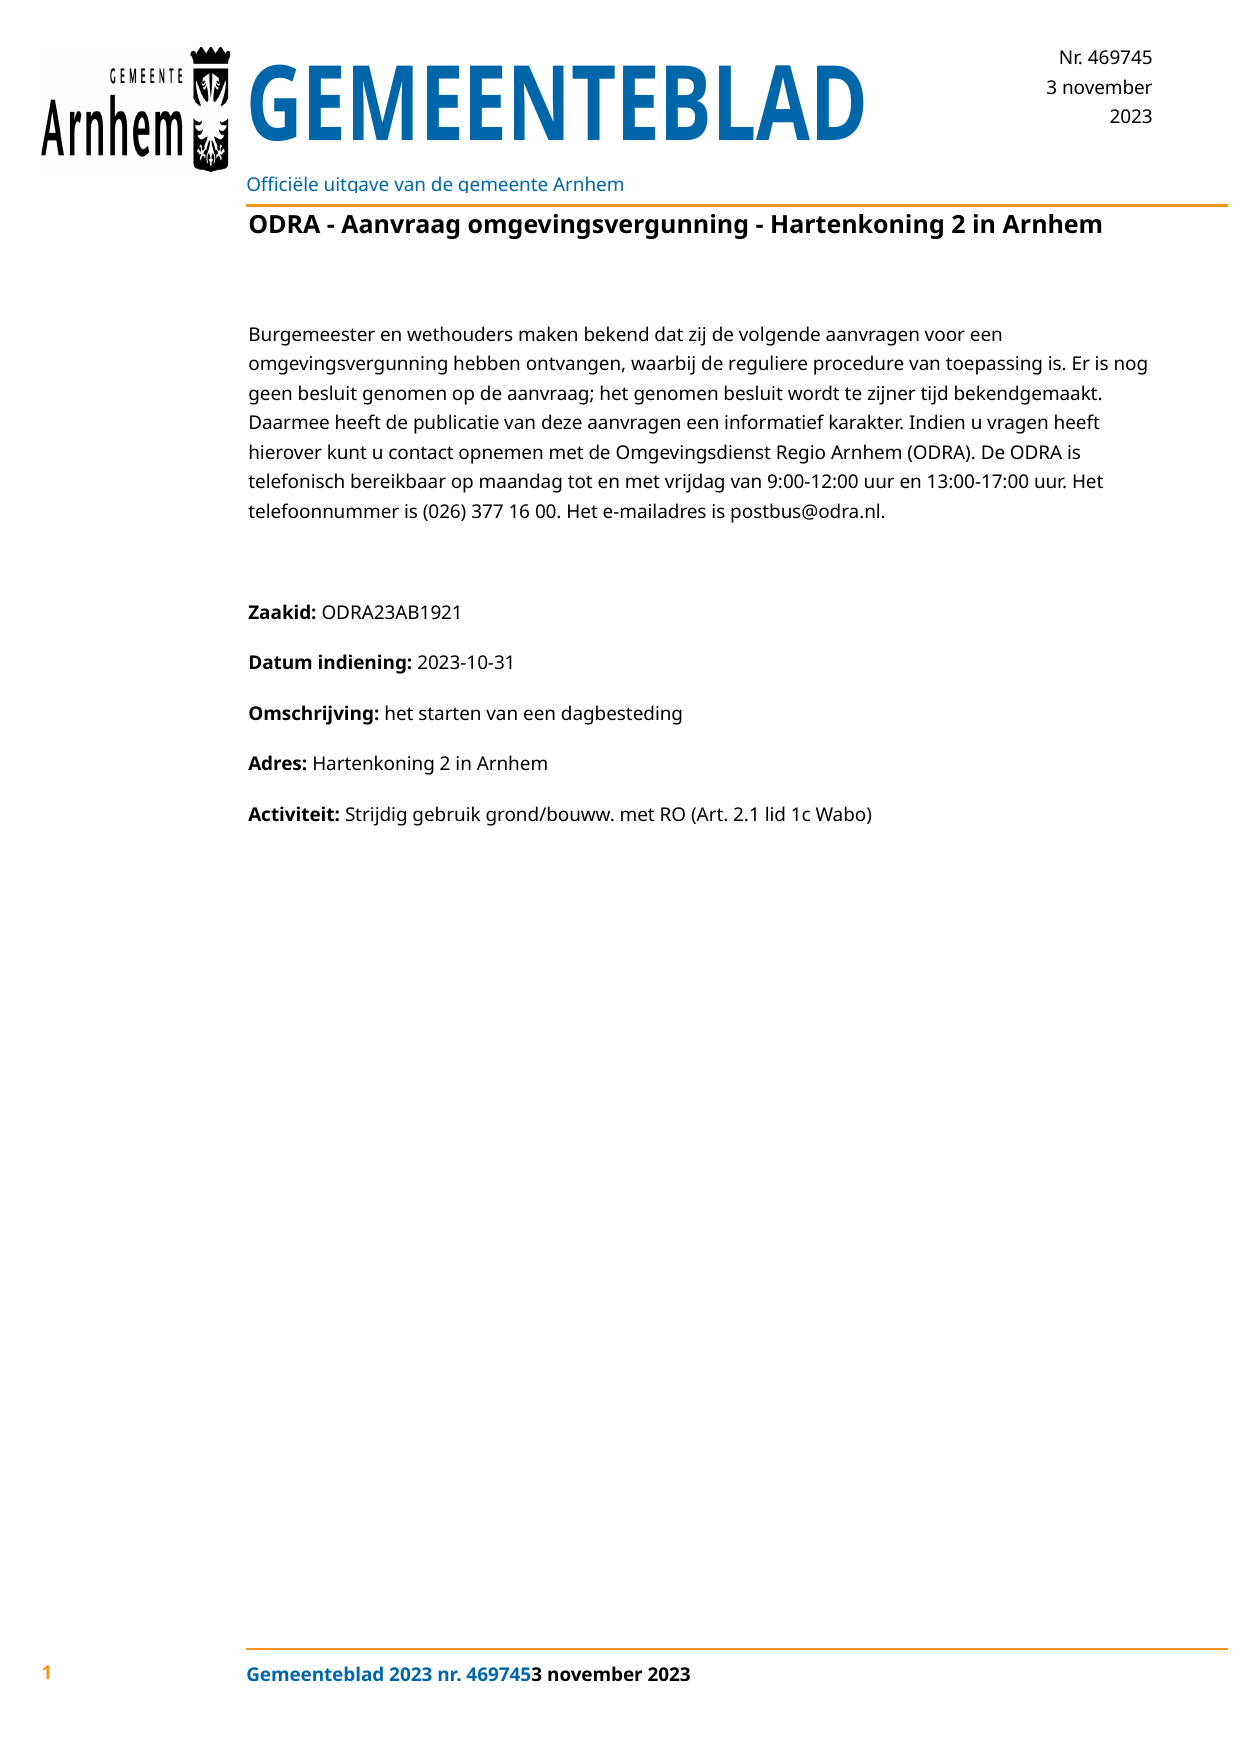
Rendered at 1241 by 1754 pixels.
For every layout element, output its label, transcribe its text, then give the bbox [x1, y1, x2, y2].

text ODRA - Aanvraag omgevingsvergunning - Hartenkoning 2 in Arnhem [248, 207, 1152, 241]
text Activiteit: Strijdig gebruik grond/bouww. met RO (Art. 2.1 lid 1c Wabo) [248, 801, 1152, 826]
picture [41, 47, 231, 172]
text Datum indiening: 2023-10-31 [248, 649, 1152, 675]
text Adres: Hartenkoning 2 in Arnhem [248, 750, 1152, 776]
text Omschrijving: het starten van een dagbesteding [248, 700, 1152, 726]
text Burgemeester en wethouders maken bekend dat zij de volgende aanvragen voor een omgevingsvergunning hebben ontvangen, waarbij de reguliere procedure van toepassing is. Er is nog geen besluit genomen op de aanvraag; het genomen besluit wordt te zijner tijd bekendgemaakt. Daarmee heeft de publicatie van deze aanvragen een informatief karakter. Indien u vragen heeft hierover kunt u contact opnemen met de Omgevingsdienst Regio Arnhem (ODRA). De ODRA is telefonisch bereikbaar op maandag tot en met vrijdag van 9:00-12:00 uur en 13:00-17:00 uur. Het telefoonnummer is (026) 377 16 00. Het e-mailadres is postbus@odra.nl. [248, 321, 1152, 524]
text Zaakid: ODRA23AB1921 [248, 599, 1152, 625]
